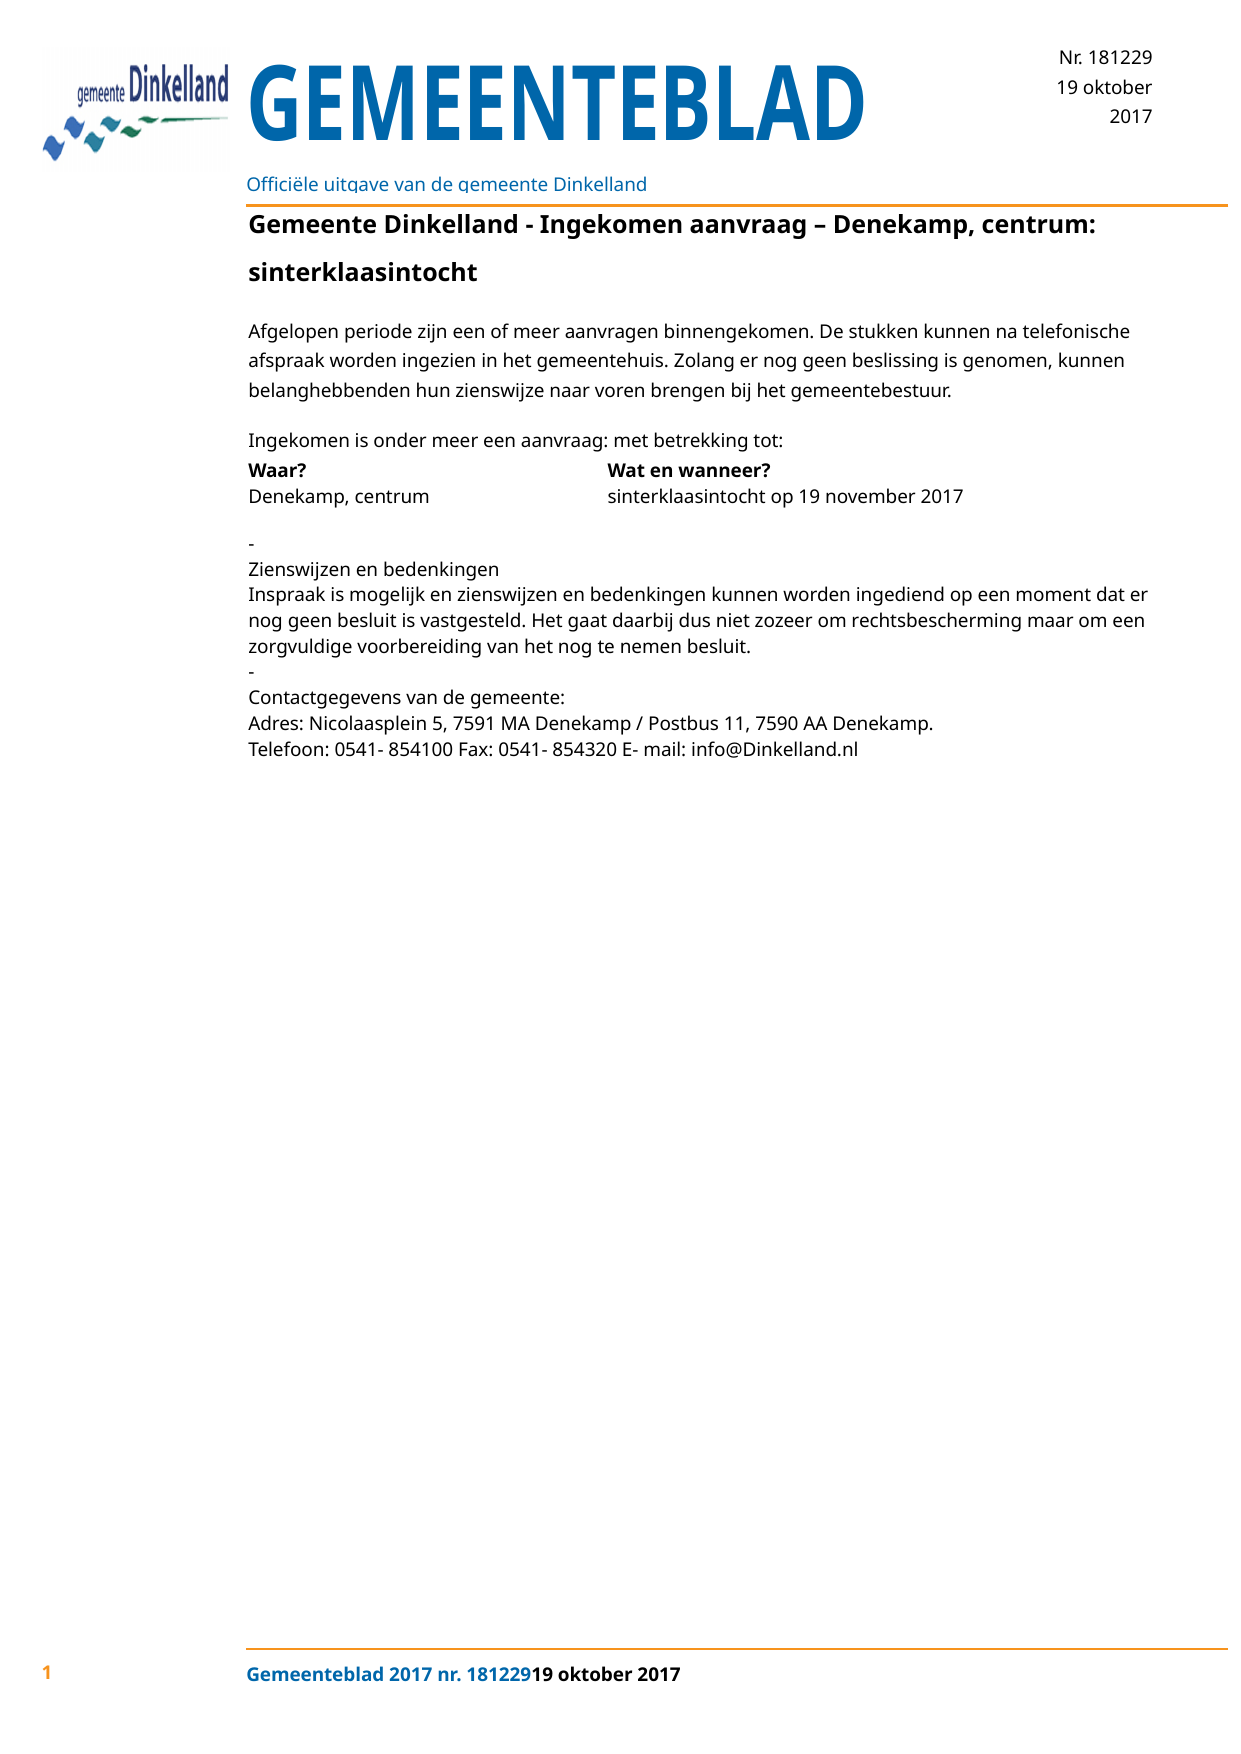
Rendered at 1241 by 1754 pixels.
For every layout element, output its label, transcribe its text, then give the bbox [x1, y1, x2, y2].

table_header Waar? [248, 457, 607, 483]
text - [248, 530, 1152, 556]
table_cell Denekamp, centrum [248, 483, 607, 509]
text - [248, 659, 1152, 684]
text Telefoon: 0541- 854100 Fax: 0541- 854320 E- mail: info@Dinkelland.nl [248, 736, 1152, 762]
text Adres: Nicolaasplein 5, 7591 MA Denekamp / Postbus 11, 7590 AA Denekamp. [248, 710, 1152, 736]
text Afgelopen periode zijn een of meer aanvragen binnengekomen. De stukken kunnen na telefonische afspraak worden ingezien in het gemeentehuis. Zolang er nog geen beslissing is genomen, kunnen belanghebbenden hun zienswijze naar voren brengen bij het gemeentebestuur. [248, 318, 1152, 403]
text Contactgegevens van de gemeente: [248, 684, 1152, 710]
text Zienswijzen en bedenkingen [248, 556, 1152, 582]
text Inspraak is mogelijk en zienswijzen en bedenkingen kunnen worden ingediend op een moment dat er nog geen besluit is vastgesteld. Het gaat daarbij dus niet zozeer om rechtsbescherming maar om een zorgvuldige voorbereiding van het nog te nemen besluit. [248, 582, 1152, 659]
text Ingekomen is onder meer een aanvraag: met betrekking tot: [248, 427, 1152, 453]
table_cell sinterklaasintocht op 19 november 2017 [608, 483, 1152, 509]
table_header Wat en wanneer? [608, 457, 1152, 483]
text Gemeente Dinkelland - Ingekomen aanvraag – Denekamp, centrum: sinterklaasintocht [248, 207, 1152, 288]
picture [41, 47, 231, 172]
